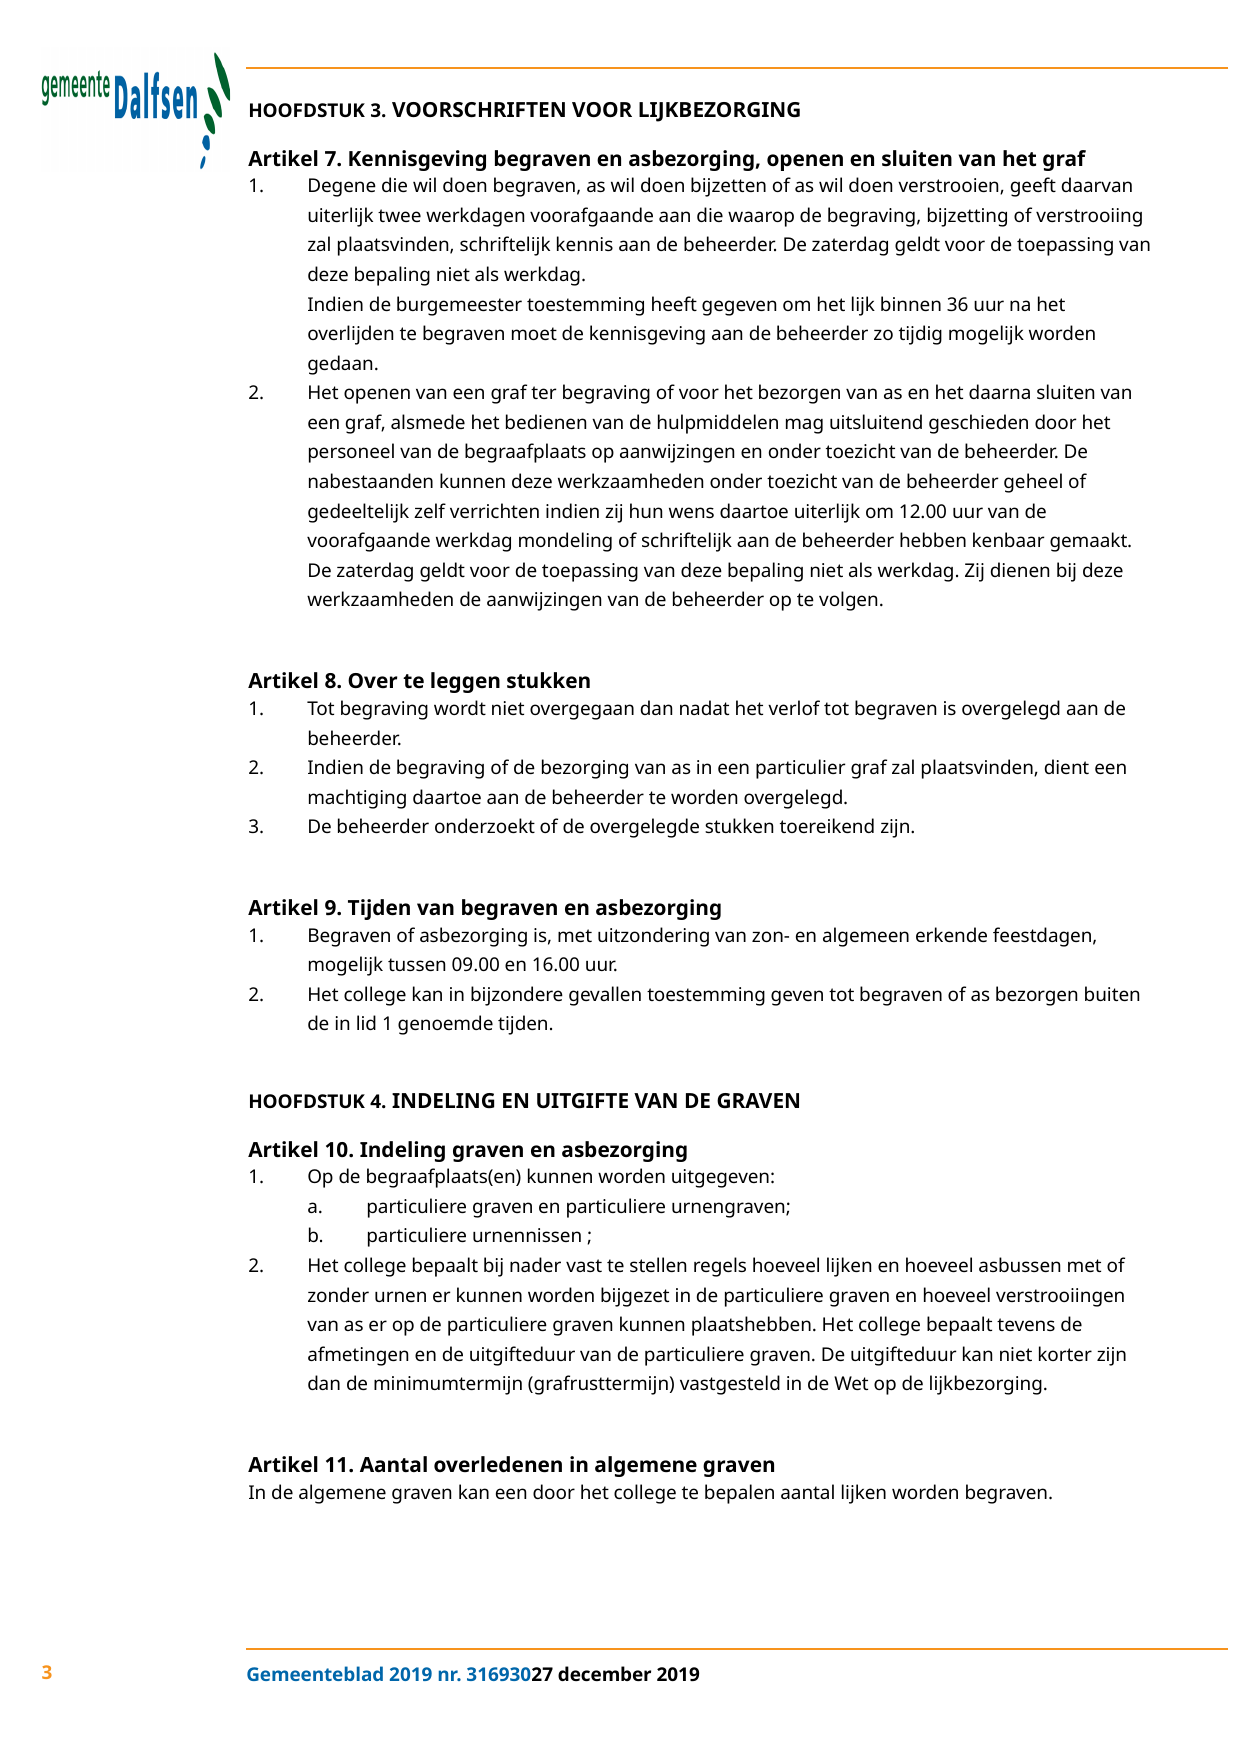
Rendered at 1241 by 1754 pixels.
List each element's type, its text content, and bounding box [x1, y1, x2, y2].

list Op de begraafplaats(en) kunnen worden uitgegeven: [248, 1163, 1152, 1189]
list particuliere urnennissen ; [307, 1223, 1152, 1248]
text Artikel 8. Over te leggen stukken [248, 667, 1152, 695]
text In de algemene graven kan een door het college te bepalen aantal lijken worden begraven. [248, 1479, 1152, 1505]
list Het college bepaalt bij nader vast te stellen regels hoeveel lijken en hoeveel asbussen met of zonder urnen er kunnen worden bijgezet in de particuliere graven en hoeveel verstrooiingen van as er op de particuliere graven kunnen plaatshebben. Het college bepaalt tevens de afmetingen en de uitgifteduur van de particuliere graven. De uitgifteduur kan niet korter zijn dan de minimumtermijn (grafrusttermijn) vastgesteld in de Wet op de lijkbezorging. [248, 1252, 1152, 1396]
text Artikel 11. Aantal overledenen in algemene graven [248, 1451, 1152, 1479]
list Het college kan in bijzondere gevallen toestemming geven tot begraven of as bezorgen buiten de in lid 1 genoemde tijden. [248, 981, 1152, 1036]
text Artikel 7. Kennisgeving begraven en asbezorging, openen en sluiten van het graf [248, 144, 1152, 172]
text Artikel 9. Tijden van begraven en asbezorging [248, 893, 1152, 922]
list Degene die wil doen begraven, as wil doen bijzetten of as wil doen verstrooien, geeft daarvan uiterlijk twee werkdagen voorafgaande aan die waarop de begraving, bijzetting of verstrooiing zal plaatsvinden, schriftelijk kennis aan de beheerder. De zaterdag geldt voor de toepassing van deze bepaling niet als werkdag. [248, 172, 1152, 287]
text HOOFDSTUK 4. INDELING EN UITGIFTE VAN DE GRAVEN [248, 1086, 1152, 1114]
text Artikel 10. Indeling graven en asbezorging [248, 1135, 1152, 1163]
list Begraven of asbezorging is, met uitzondering van zon- en algemeen erkende feestdagen, mogelijk tussen 09.00 en 16.00 uur. [248, 922, 1152, 977]
list Tot begraving wordt niet overgegaan dan nadat het verlof tot begraven is overgelegd aan de beheerder. [248, 695, 1152, 750]
text HOOFDSTUK 3. VOORSCHRIFTEN VOOR LIJKBEZORGING [248, 95, 1152, 123]
list particuliere graven en particuliere urnengraven; [307, 1193, 1152, 1219]
list Indien de begraving of de bezorging van as in een particulier graf zal plaatsvinden, dient een machtiging daartoe aan de beheerder te worden overgelegd. [248, 754, 1152, 809]
list De beheerder onderzoekt of de overgelegde stukken toereikend zijn. [248, 813, 1152, 839]
picture [41, 47, 231, 172]
list Indien de burgemeester toestemming heeft gegeven om het lijk binnen 36 uur na het overlijden te begraven moet de kennisgeving aan de beheerder zo tijdig mogelijk worden gedaan. [248, 291, 1152, 376]
list Het openen van een graf ter begraving of voor het bezorgen van as en het daarna sluiten van een graf, alsmede het bedienen van de hulpmiddelen mag uitsluitend geschieden door het personeel van de begraafplaats op aanwijzingen en onder toezicht van de beheerder. De nabestaanden kunnen deze werkzaamheden onder toezicht van de beheerder geheel of gedeeltelijk zelf verrichten indien zij hun wens daartoe uiterlijk om 12.00 uur van de voorafgaande werkdag mondeling of schriftelijk aan de beheerder hebben kenbaar gemaakt. De zaterdag geldt voor de toepassing van deze bepaling niet als werkdag. Zij dienen bij deze werkzaamheden de aanwijzingen van de beheerder op te volgen. [248, 379, 1152, 612]
